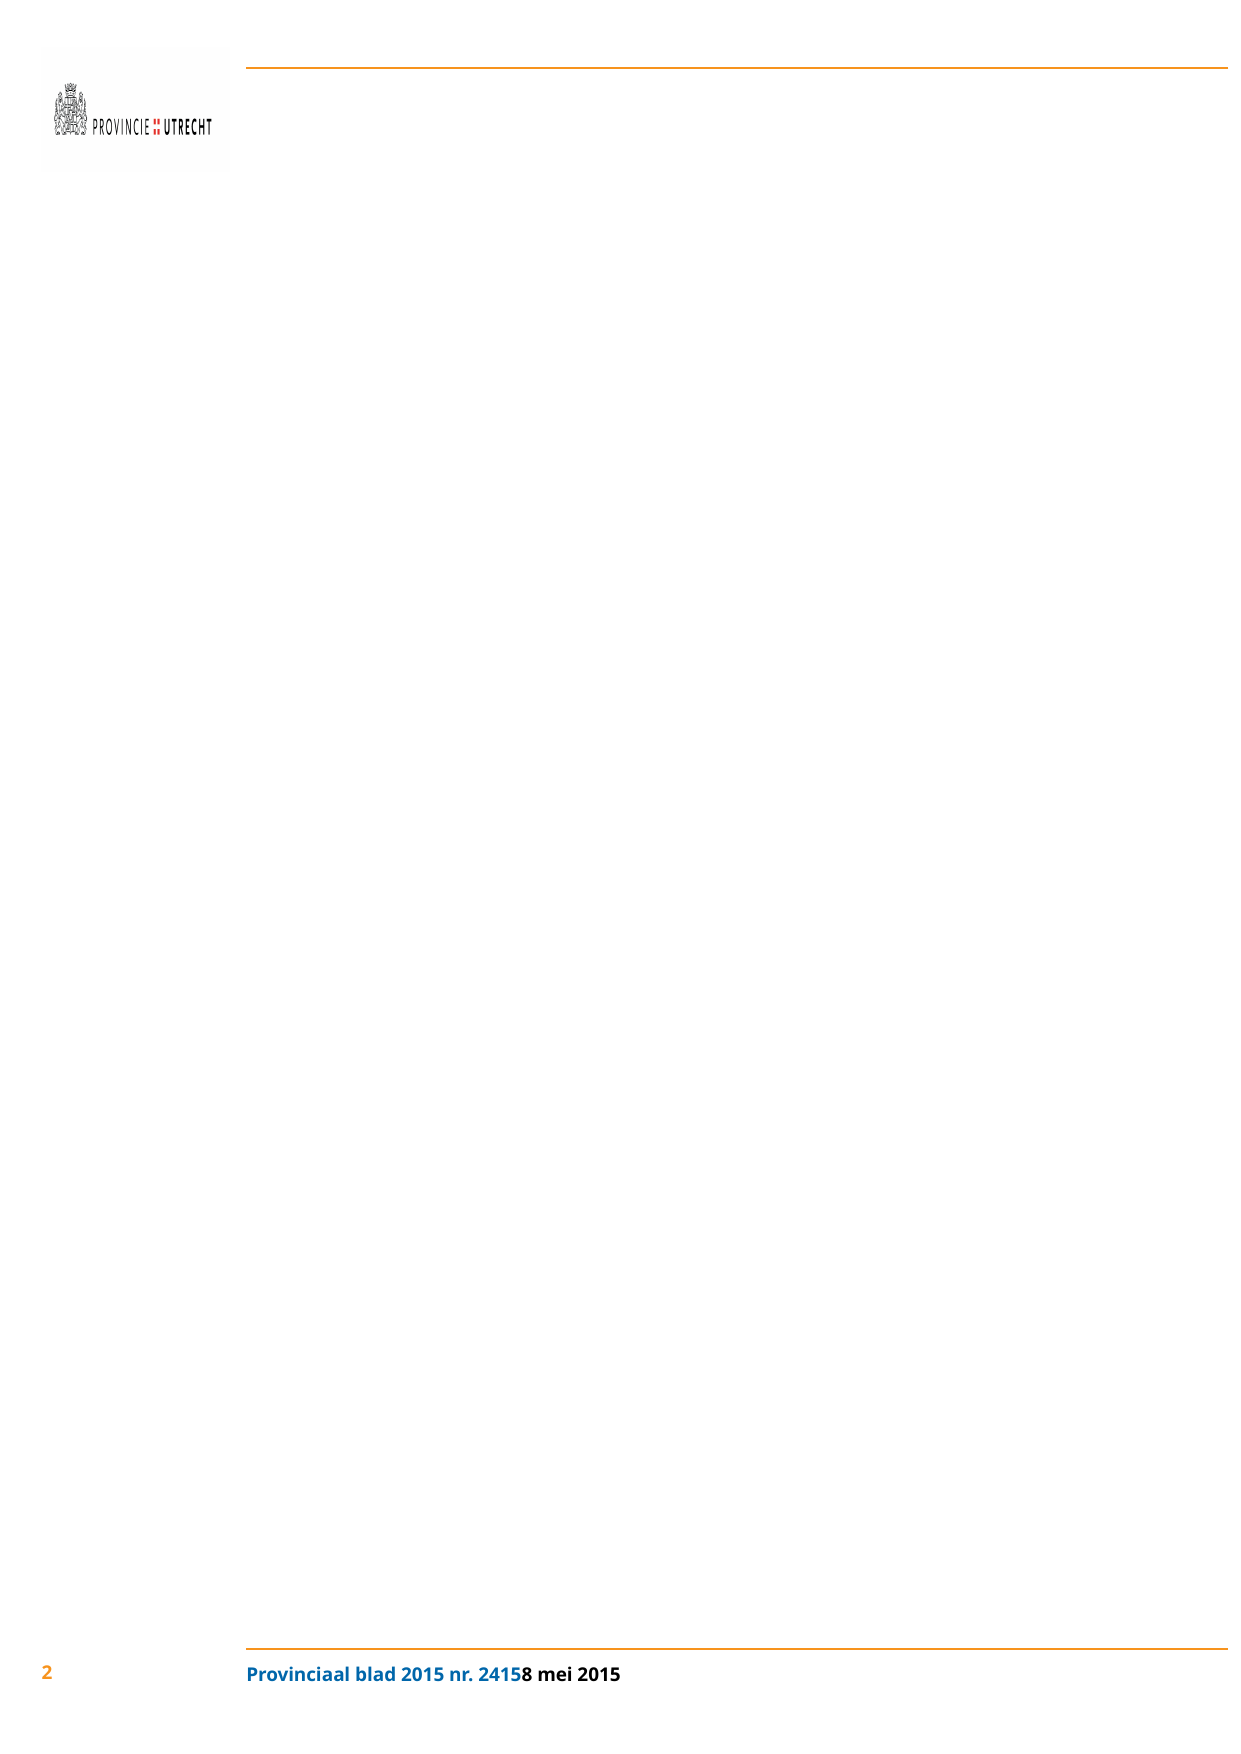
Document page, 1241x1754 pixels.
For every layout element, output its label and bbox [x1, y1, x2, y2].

picture [41, 47, 231, 172]
